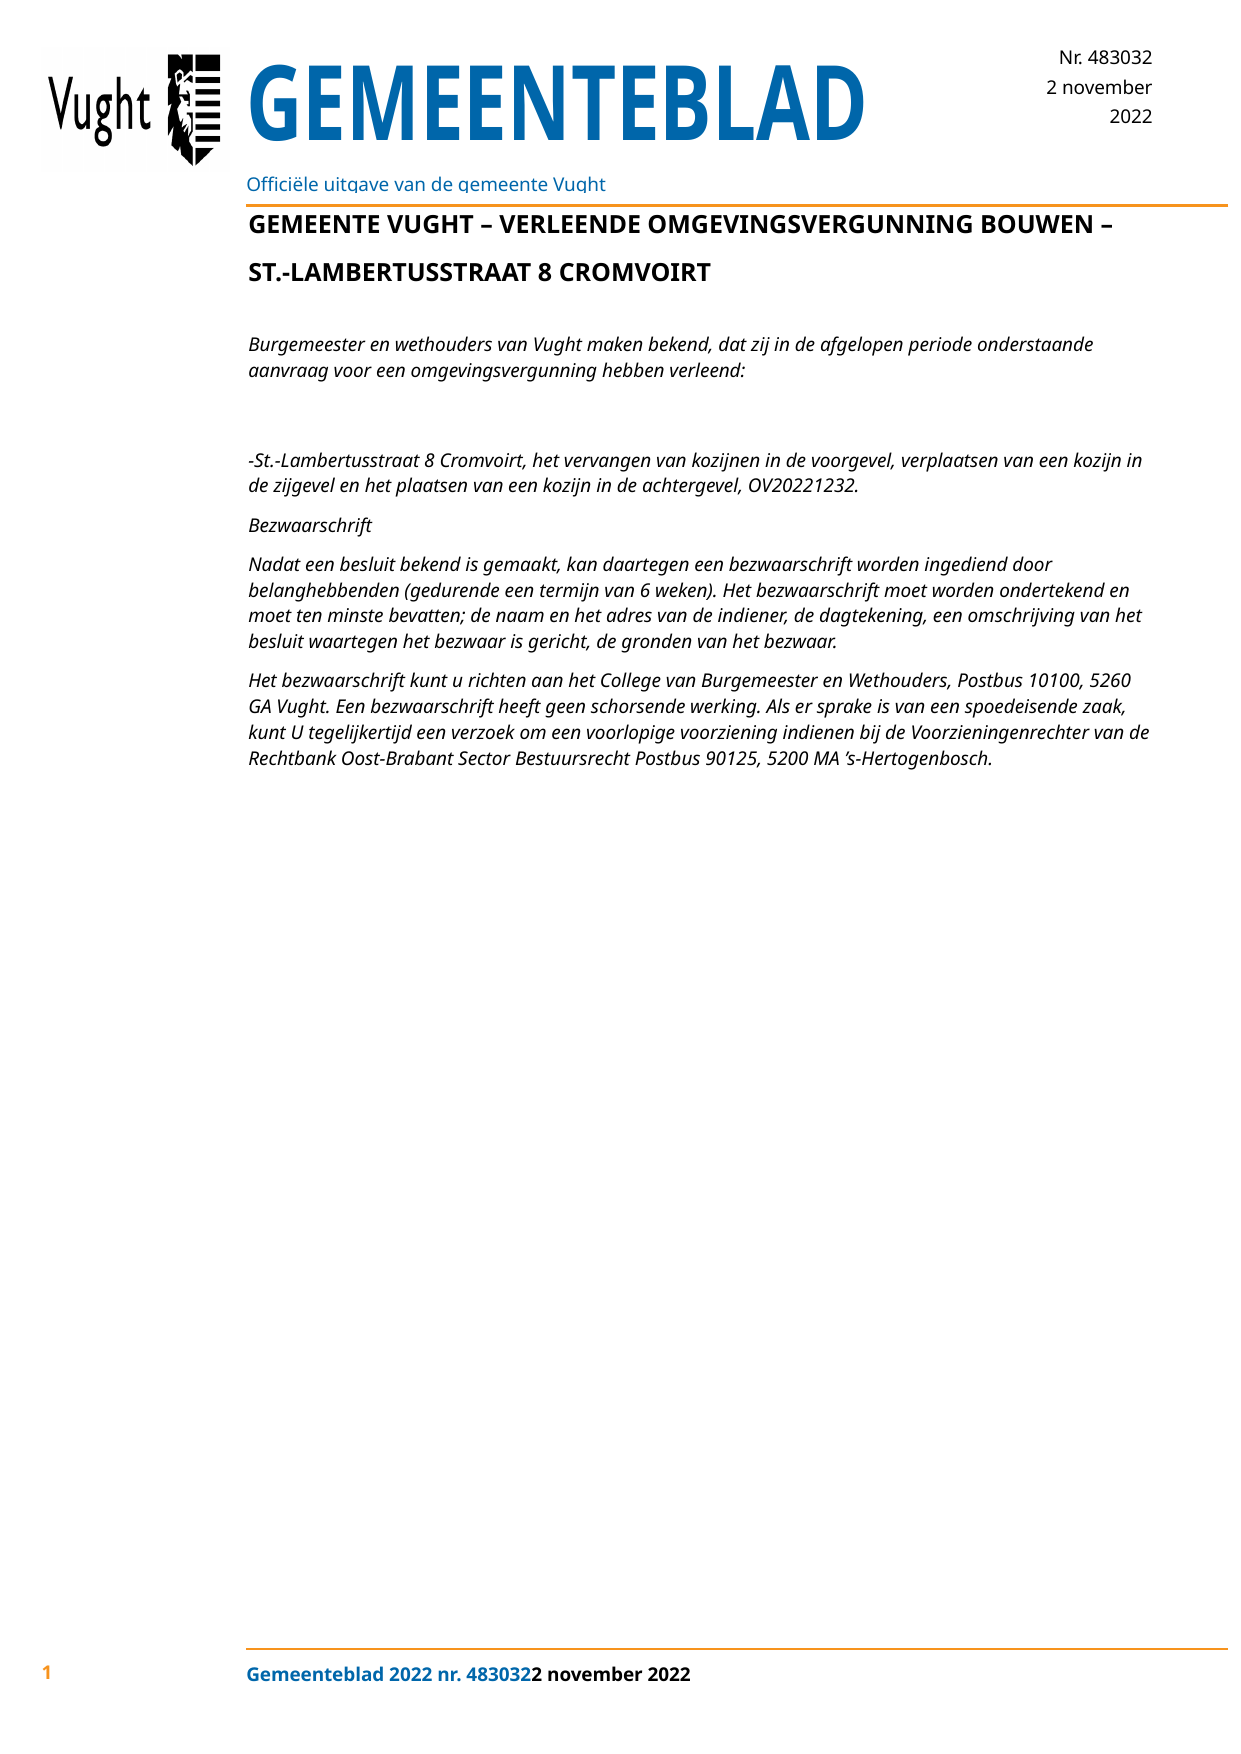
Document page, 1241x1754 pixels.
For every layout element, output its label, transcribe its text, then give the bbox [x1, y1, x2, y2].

text Het bezwaarschrift kunt u richten aan het College van Burgemeester en Wethouders, Postbus 10100, 5260 GA Vught. Een bezwaarschrift heeft geen schorsende werking. Als er sprake is van een spoedeisende zaak, kunt U tegelijkertijd een verzoek om een voorlopige voorziening indienen bij de Voorzieningenrechter van de Rechtbank Oost-Brabant Sector Bestuursrecht Postbus 90125, 5200 MA ’s-Hertogenbosch. [248, 668, 1152, 771]
text Nadat een besluit bekend is gemaakt, kan daartegen een bezwaarschrift worden ingediend door belanghebbenden (gedurende een termijn van 6 weken). Het bezwaarschrift moet worden ondertekend en moet ten minste bevatten; de naam en het adres van de indiener, de dagtekening, een omschrijving van het besluit waartegen het bezwaar is gericht, de gronden van het bezwaar. [248, 551, 1152, 654]
text GEMEENTE VUGHT – VERLEENDE OMGEVINGSVERGUNNING BOUWEN – ST.-LAMBERTUSSTRAAT 8 CROMVOIRT [248, 207, 1152, 288]
text -St.-Lambertusstraat 8 Cromvoirt, het vervangen van kozijnen in de voorgevel, verplaatsen van een kozijn in de zijgevel en het plaatsen van een kozijn in de achtergevel, OV20221232. [248, 447, 1152, 498]
text Bezwaarschrift [248, 512, 1152, 538]
text Burgemeester en wethouders van Vught maken bekend, dat zij in de afgelopen periode onderstaande aanvraag voor een omgevingsvergunning hebben verleend: [248, 331, 1152, 383]
picture [41, 47, 231, 172]
